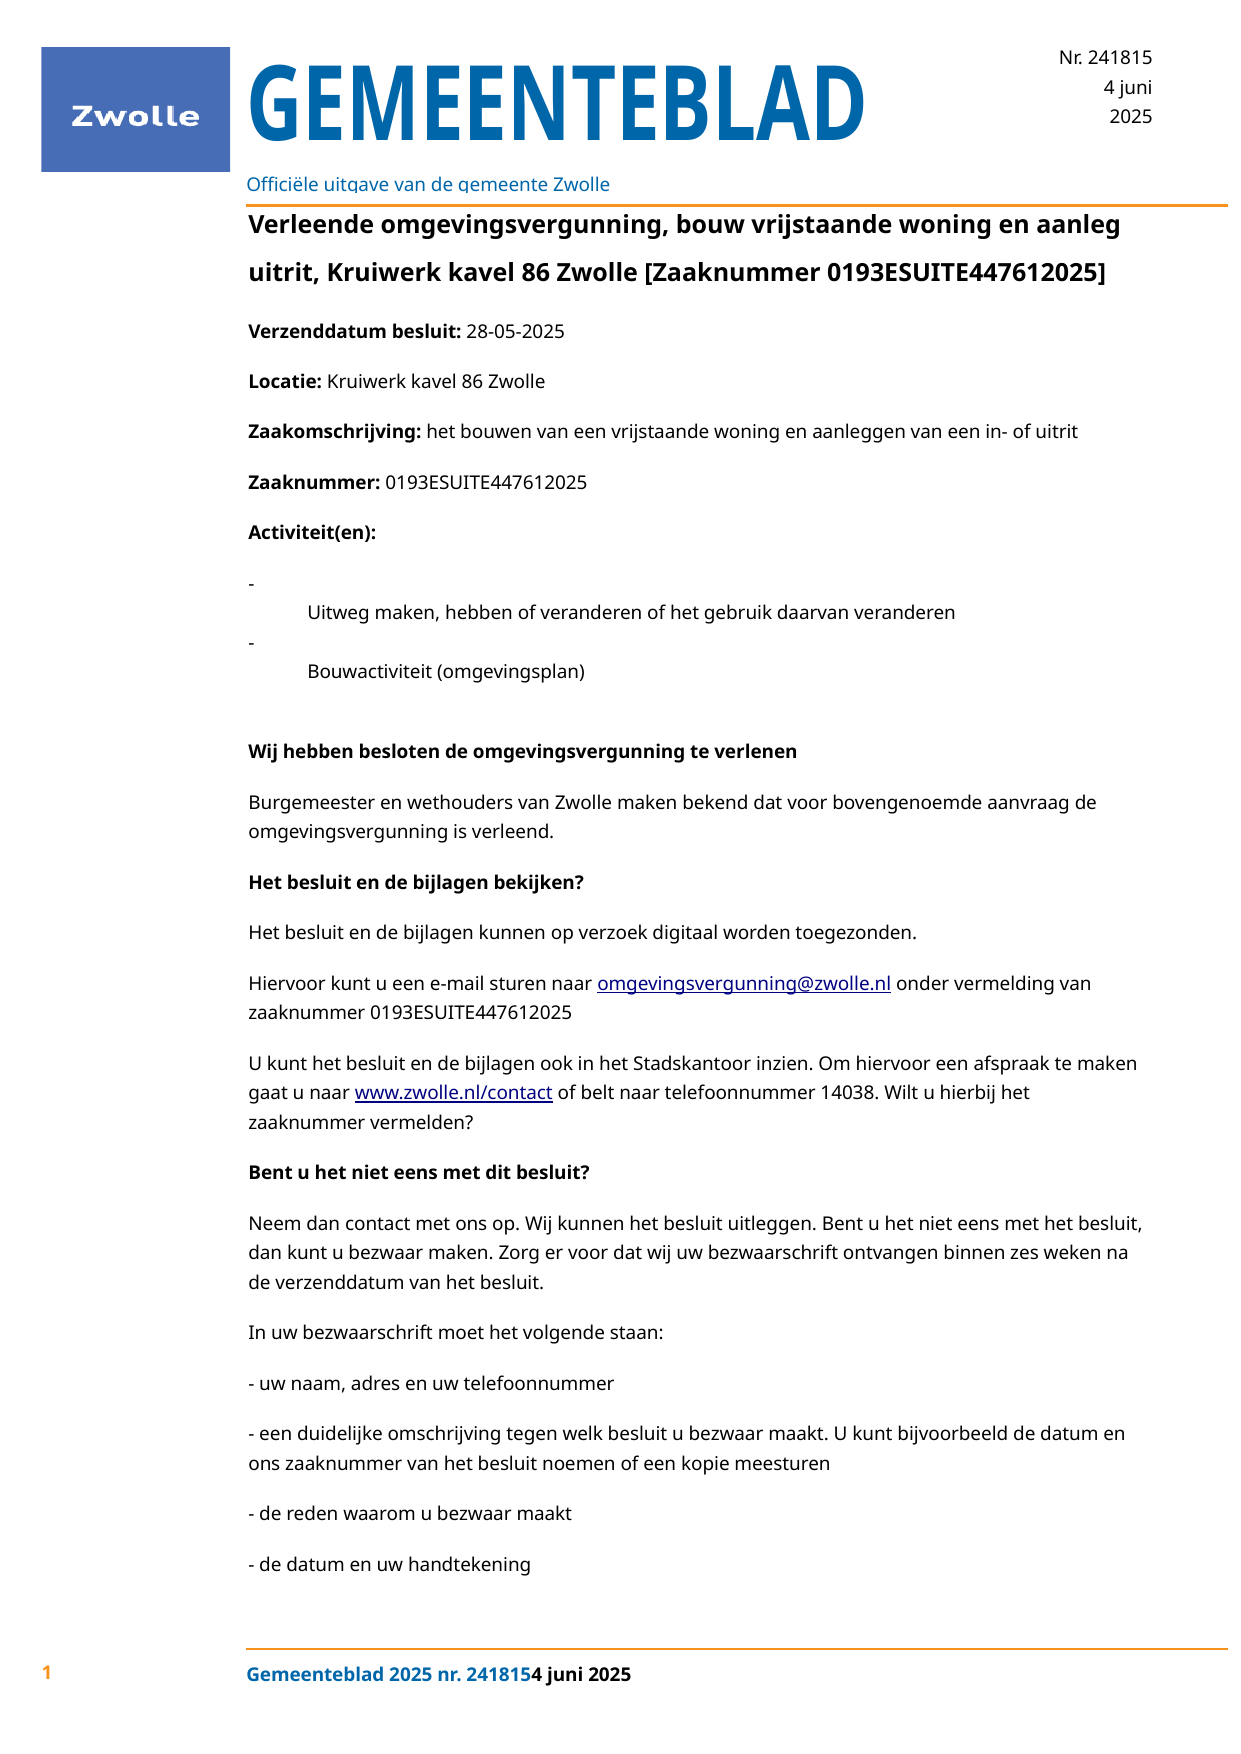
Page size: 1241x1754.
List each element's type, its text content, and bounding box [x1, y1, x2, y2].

text - de datum en uw handtekening [248, 1551, 1152, 1577]
text Wij hebben besloten de omgevingsvergunning te verlenen [248, 739, 1152, 764]
text Zaaknummer: 0193ESUITE447612025 [248, 469, 1152, 495]
text In uw bezwaarschrift moet het volgende staan: [248, 1319, 1152, 1345]
text U kunt het besluit en de bijlagen ook in het Stadskantoor inzien. Om hiervoor een afspraak te maken gaat u naar www.zwolle.nl/contact of belt naar telefoonnummer 14038. Wilt u hierbij het zaaknummer vermelden? [248, 1050, 1152, 1135]
text - uw naam, adres en uw telefoonnummer [248, 1370, 1152, 1396]
list Uitweg maken, hebben of veranderen of het gebruik daarvan veranderen [248, 599, 1152, 625]
text Hiervoor kunt u een e-mail sturen naar omgevingsvergunning@zwolle.nl onder vermelding van zaaknummer 0193ESUITE447612025 [248, 970, 1152, 1025]
text Het besluit en de bijlagen kunnen op verzoek digitaal worden toegezonden. [248, 919, 1152, 945]
text - de reden waarom u bezwaar maakt [248, 1500, 1152, 1526]
text Burgemeester en wethouders van Zwolle maken bekend dat voor bovengenoemde aanvraag de omgevingsvergunning is verleend. [248, 789, 1152, 844]
text Bent u het niet eens met dit besluit? [248, 1159, 1152, 1185]
text Verzenddatum besluit: 28-05-2025 [248, 318, 1152, 344]
text Zaakomschrijving: het bouwen van een vrijstaande woning en aanleggen van een in- of uitrit [248, 419, 1152, 444]
list Bouwactiviteit (omgevingsplan) [248, 659, 1152, 684]
text Verleende omgevingsvergunning, bouw vrijstaande woning en aanleg uitrit, Kruiwerk kavel 86 Zwolle [Zaaknummer 0193ESUITE447612025] [248, 207, 1152, 288]
text Activiteit(en): [248, 519, 1152, 545]
text Neem dan contact met ons op. Wij kunnen het besluit uitleggen. Bent u het niet eens met het besluit, dan kunt u bezwaar maken. Zorg er voor dat wij uw bezwaarschrift ontvangen binnen zes weken na de verzenddatum van het besluit. [248, 1210, 1152, 1295]
text Het besluit en de bijlagen bekijken? [248, 869, 1152, 895]
picture [41, 47, 231, 172]
text - een duidelijke omschrijving tegen welk besluit u bezwaar maakt. U kunt bijvoorbeeld de datum en ons zaaknummer van het besluit noemen of een kopie meesturen [248, 1420, 1152, 1476]
text Locatie: Kruiwerk kavel 86 Zwolle [248, 368, 1152, 394]
